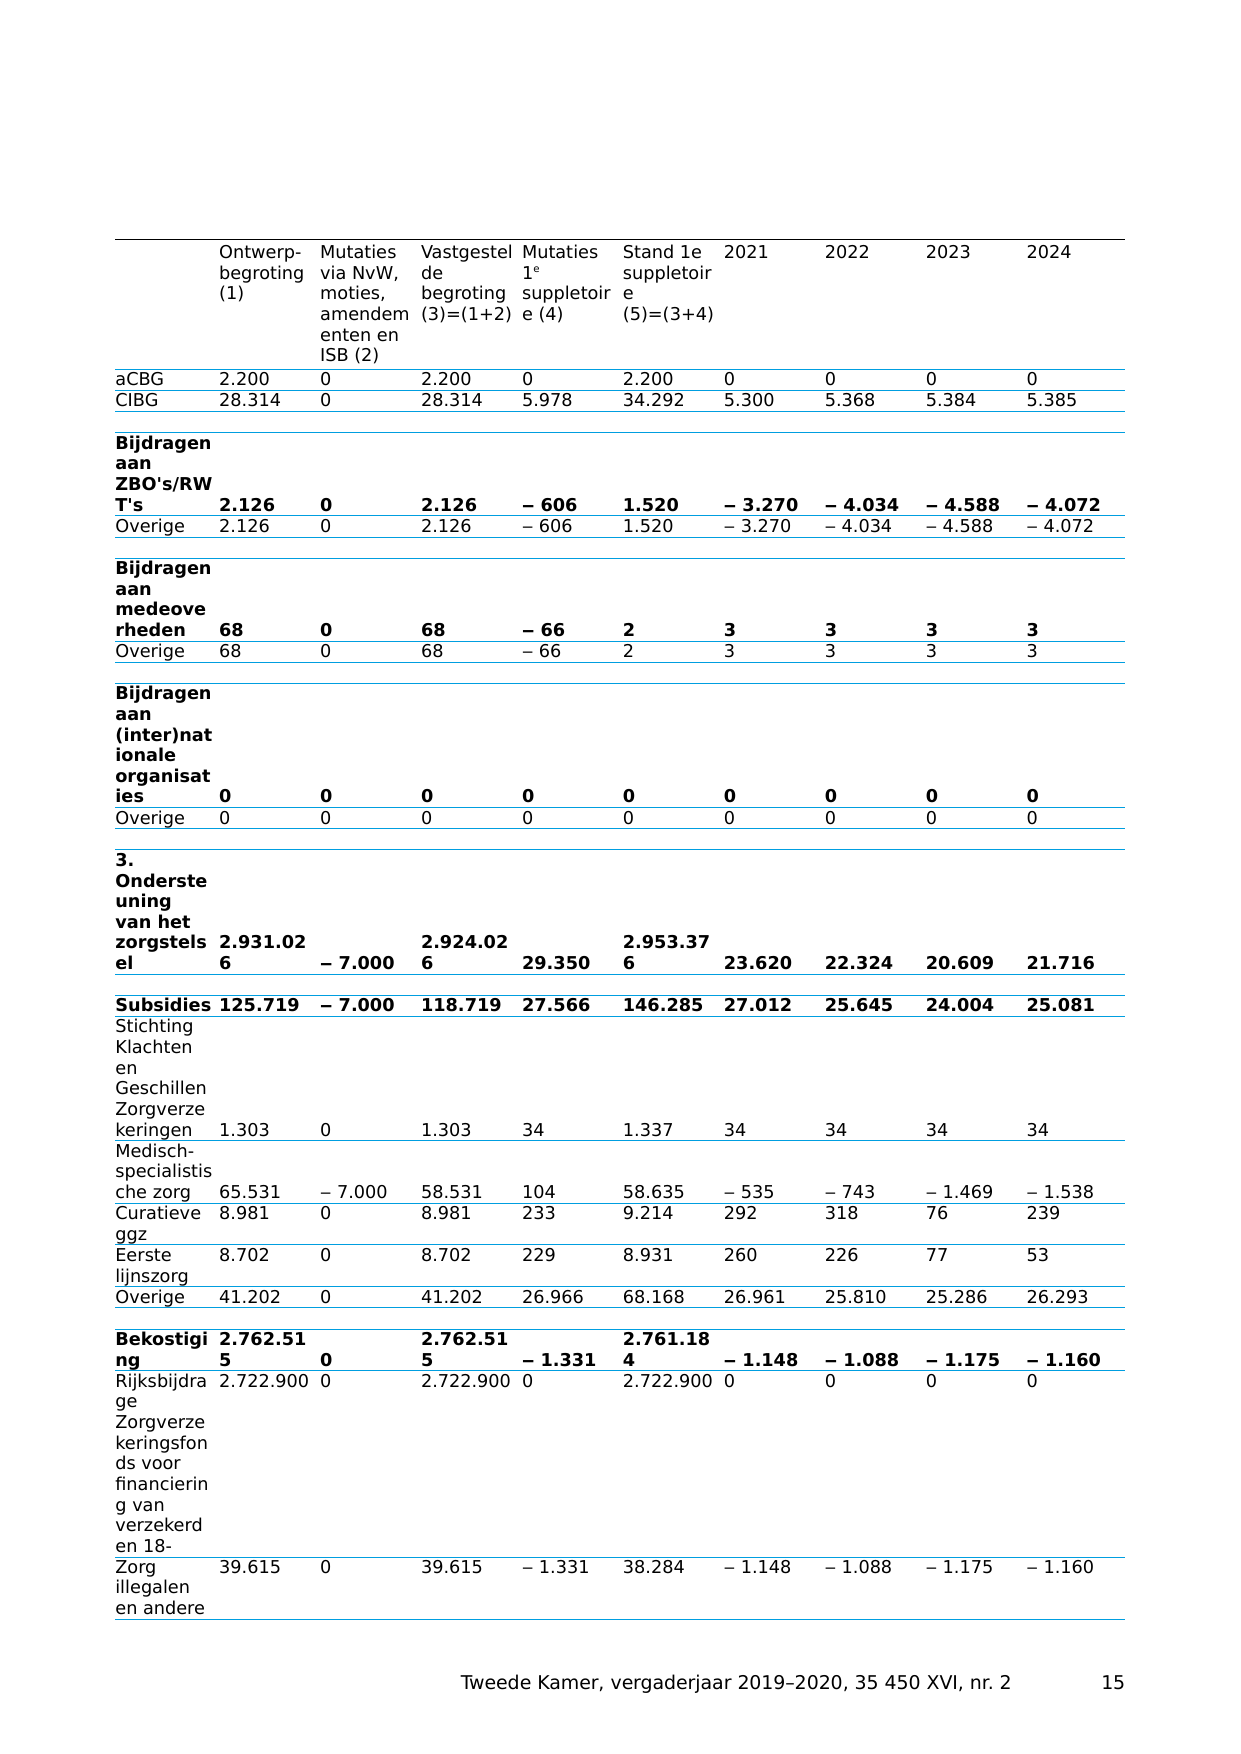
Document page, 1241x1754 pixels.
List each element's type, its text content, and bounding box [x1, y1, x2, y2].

table_cell [418, 412, 519, 432]
table_cell Stand 1e suppletoire (5)=(3+4) [620, 240, 721, 369]
table_cell 41.202 [418, 1287, 519, 1307]
table_cell 0 [519, 1371, 620, 1556]
table_cell 2021 [721, 240, 822, 369]
table_cell [822, 975, 923, 995]
table_cell 5.368 [822, 391, 923, 411]
table_cell 0 [317, 1371, 418, 1556]
table_cell 2.200 [216, 370, 317, 390]
table_cell 0 [721, 1371, 822, 1556]
table_cell 9.214 [620, 1204, 721, 1244]
table_cell 125.719 [216, 996, 317, 1016]
table_cell ‒ 4.588 [923, 516, 1023, 536]
table_cell [721, 663, 822, 683]
table_cell [216, 975, 317, 995]
table_cell 29.350 [519, 850, 620, 974]
table_cell 2.722.900 [620, 1371, 721, 1556]
table_cell 3 [721, 642, 822, 662]
table_cell 0 [519, 684, 620, 807]
table_cell Ontwerp-begroting (1) [216, 240, 317, 369]
table_cell [721, 829, 822, 849]
table_cell 26.966 [519, 1287, 620, 1307]
table_cell ‒ 1.160 [1024, 1558, 1125, 1619]
table_cell [216, 412, 317, 432]
table_cell 28.314 [216, 391, 317, 411]
table_cell ‒ 3.270 [721, 433, 822, 515]
table_cell ‒ 3.270 [721, 516, 822, 536]
table_cell 0 [721, 684, 822, 807]
table_cell 0 [317, 1330, 418, 1370]
table_cell [216, 538, 317, 557]
table_cell Stichting Klachten en Geschillen Zorgverzekeringen [115, 1017, 216, 1140]
table_cell [721, 975, 822, 995]
table_cell 39.615 [216, 1558, 317, 1619]
table_cell 0 [822, 808, 923, 828]
table_cell 34.292 [620, 391, 721, 411]
table_cell 0 [317, 1204, 418, 1244]
table_cell 0 [418, 684, 519, 807]
table_cell 58.531 [418, 1141, 519, 1203]
table_cell 2.931.026 [216, 850, 317, 974]
table_cell 0 [1024, 1371, 1125, 1556]
table_cell [822, 1308, 923, 1328]
table_cell 8.981 [418, 1204, 519, 1244]
table_cell 27.012 [721, 996, 822, 1016]
table_cell [923, 1308, 1023, 1328]
table_cell Overige [115, 642, 216, 662]
table_cell [115, 663, 216, 683]
table_cell [216, 663, 317, 683]
table_cell Bijdragen aan (inter)nationale organisaties [115, 684, 216, 807]
table_cell Bekostiging [115, 1330, 216, 1370]
table_cell ‒ 535 [721, 1141, 822, 1203]
table_cell [519, 412, 620, 432]
table_cell 0 [923, 370, 1023, 390]
table_cell 0 [317, 391, 418, 411]
table_cell Curatieve ggz [115, 1204, 216, 1244]
table_cell [115, 240, 216, 369]
table_cell 2.126 [418, 433, 519, 515]
table_cell 0 [519, 370, 620, 390]
table_cell [923, 829, 1023, 849]
table_cell [115, 975, 216, 995]
table_cell 0 [317, 1558, 418, 1619]
table_cell 1.520 [620, 516, 721, 536]
table_cell [317, 412, 418, 432]
table_cell 2.953.376 [620, 850, 721, 974]
table_cell ‒ 4.072 [1024, 516, 1125, 536]
table_cell [1024, 1308, 1125, 1328]
table_cell 41.202 [216, 1287, 317, 1307]
table_cell 5.978 [519, 391, 620, 411]
table_cell 5.385 [1024, 391, 1125, 411]
table_cell 118.719 [418, 996, 519, 1016]
table_cell ‒ 1.160 [1024, 1330, 1125, 1370]
table_cell 2 [620, 642, 721, 662]
table_cell Eerste lijnszorg [115, 1245, 216, 1286]
table_cell Bijdragen aan medeoverheden [115, 559, 216, 641]
table_cell 1.520 [620, 433, 721, 515]
table_cell ‒ 606 [519, 516, 620, 536]
table_cell ‒ 1.175 [923, 1330, 1023, 1370]
table_cell [1024, 975, 1125, 995]
table_cell [216, 1308, 317, 1328]
table_cell ‒ 1.331 [519, 1558, 620, 1619]
table_cell [620, 412, 721, 432]
table_cell [1024, 829, 1125, 849]
table_cell 0 [317, 808, 418, 828]
table_cell ‒ 1.088 [822, 1330, 923, 1370]
table_cell [418, 538, 519, 557]
table_cell 34 [721, 1017, 822, 1140]
table_cell 239 [1024, 1204, 1125, 1244]
table_cell 28.314 [418, 391, 519, 411]
table_cell [620, 538, 721, 557]
table_cell 0 [822, 370, 923, 390]
table_cell 104 [519, 1141, 620, 1203]
table_cell [216, 829, 317, 849]
table_cell 1.303 [418, 1017, 519, 1140]
table_cell 2.126 [216, 433, 317, 515]
table_cell Overige [115, 808, 216, 828]
table_cell ‒ 66 [519, 559, 620, 641]
table_cell ‒ 1.175 [923, 1558, 1023, 1619]
table_cell 2.761.184 [620, 1330, 721, 1370]
table_cell Overige [115, 1287, 216, 1307]
table_cell Zorg illegalen en andere [115, 1558, 216, 1619]
table_cell 2.722.900 [216, 1371, 317, 1556]
table_cell [1024, 663, 1125, 683]
table_cell [822, 412, 923, 432]
table_cell 5.300 [721, 391, 822, 411]
table_cell 8.702 [216, 1245, 317, 1286]
table_cell [519, 1308, 620, 1328]
table_cell [822, 829, 923, 849]
table_cell Vastgestelde begroting (3)=(1+2) [418, 240, 519, 369]
table_cell 292 [721, 1204, 822, 1244]
table_cell 22.324 [822, 850, 923, 974]
table_cell 0 [317, 1017, 418, 1140]
table_cell 2.924.026 [418, 850, 519, 974]
table_cell 38.284 [620, 1558, 721, 1619]
table_cell 25.810 [822, 1287, 923, 1307]
table_cell 0 [1024, 370, 1125, 390]
table_cell 8.931 [620, 1245, 721, 1286]
table_cell 3 [1024, 642, 1125, 662]
table_cell [115, 829, 216, 849]
table_cell Medisch-specialistische zorg [115, 1141, 216, 1203]
table_cell [418, 1308, 519, 1328]
table_cell ‒ 7.000 [317, 1141, 418, 1203]
table_cell 27.566 [519, 996, 620, 1016]
table_cell ‒ 7.000 [317, 850, 418, 974]
table_cell 0 [317, 559, 418, 641]
table_cell 65.531 [216, 1141, 317, 1203]
table_cell ‒ 1.469 [923, 1141, 1023, 1203]
table_cell 2.200 [620, 370, 721, 390]
table_cell 0 [1024, 808, 1125, 828]
table_cell [721, 412, 822, 432]
table_cell 34 [1024, 1017, 1125, 1140]
table_cell 26.293 [1024, 1287, 1125, 1307]
table_cell 68.168 [620, 1287, 721, 1307]
table_cell [115, 412, 216, 432]
table_cell [418, 663, 519, 683]
table_cell [822, 663, 923, 683]
table_cell 20.609 [923, 850, 1023, 974]
table_cell aCBG [115, 370, 216, 390]
table_cell 3 [822, 559, 923, 641]
table_cell [317, 975, 418, 995]
table_cell [1024, 412, 1125, 432]
table_cell 34 [923, 1017, 1023, 1140]
table_cell 233 [519, 1204, 620, 1244]
table_cell ‒ 1.331 [519, 1330, 620, 1370]
table_cell Bijdragen aan ZBO's/RWT's [115, 433, 216, 515]
table_cell 0 [216, 684, 317, 807]
table_cell [317, 829, 418, 849]
table_cell 3 [923, 559, 1023, 641]
table_cell [923, 538, 1023, 557]
table_cell CIBG [115, 391, 216, 411]
table_cell [923, 663, 1023, 683]
table_cell 2024 [1024, 240, 1125, 369]
table_cell 25.645 [822, 996, 923, 1016]
table_cell 25.081 [1024, 996, 1125, 1016]
table_cell 53 [1024, 1245, 1125, 1286]
table_cell [620, 829, 721, 849]
table_cell 0 [923, 808, 1023, 828]
table_cell [620, 663, 721, 683]
table_cell [317, 663, 418, 683]
table_cell 0 [418, 808, 519, 828]
table_cell 23.620 [721, 850, 822, 974]
table_cell [317, 1308, 418, 1328]
table_cell 21.716 [1024, 850, 1125, 974]
table_cell ‒ 4.588 [923, 433, 1023, 515]
table_cell 8.702 [418, 1245, 519, 1286]
table_cell [1024, 538, 1125, 557]
table_cell 76 [923, 1204, 1023, 1244]
table_cell 0 [317, 516, 418, 536]
table_cell 34 [519, 1017, 620, 1140]
table_cell 0 [317, 642, 418, 662]
table_cell 58.635 [620, 1141, 721, 1203]
table_cell ‒ 7.000 [317, 996, 418, 1016]
table_cell [317, 538, 418, 557]
table_cell ‒ 66 [519, 642, 620, 662]
table_cell 2 [620, 559, 721, 641]
table_cell 39.615 [418, 1558, 519, 1619]
table_cell 0 [216, 808, 317, 828]
table_cell ‒ 1.148 [721, 1330, 822, 1370]
table_header Tabel 6 Budgettaire gevolgen van beleid, Beleidsartikel 2 (Eerste suppletoire begroting) (bedragen x € 1.000) [115, 191, 1125, 239]
table_cell 1.337 [620, 1017, 721, 1140]
table_cell [620, 975, 721, 995]
table_cell 2022 [822, 240, 923, 369]
table_cell [519, 829, 620, 849]
table_cell [923, 975, 1023, 995]
table_cell 0 [317, 433, 418, 515]
table_cell 3. Ondersteuning van het zorgstelsel [115, 850, 216, 974]
table_cell 0 [317, 1287, 418, 1307]
table_cell 0 [923, 684, 1023, 807]
table_cell 77 [923, 1245, 1023, 1286]
table_cell 2.126 [216, 516, 317, 536]
table_cell 0 [620, 684, 721, 807]
table_cell 318 [822, 1204, 923, 1244]
table_cell 2023 [923, 240, 1023, 369]
table_cell 34 [822, 1017, 923, 1140]
table_cell [115, 538, 216, 557]
table_cell 25.286 [923, 1287, 1023, 1307]
table_cell 0 [620, 808, 721, 828]
table_cell Overige [115, 516, 216, 536]
table_cell ‒ 1.148 [721, 1558, 822, 1619]
table_cell 68 [216, 559, 317, 641]
table_cell ‒ 1.538 [1024, 1141, 1125, 1203]
table_cell ‒ 1.088 [822, 1558, 923, 1619]
table_cell [620, 1308, 721, 1328]
table_cell 0 [317, 370, 418, 390]
table_cell 68 [418, 642, 519, 662]
table_cell ‒ 4.072 [1024, 433, 1125, 515]
table_cell 2.722.900 [418, 1371, 519, 1556]
table_cell 3 [822, 642, 923, 662]
table_cell [822, 538, 923, 557]
table_cell ‒ 743 [822, 1141, 923, 1203]
table_cell 0 [1024, 684, 1125, 807]
table_cell 68 [216, 642, 317, 662]
table_cell 2.200 [418, 370, 519, 390]
table_cell [418, 829, 519, 849]
table_cell ‒ 606 [519, 433, 620, 515]
table_cell 2.126 [418, 516, 519, 536]
table_cell [519, 663, 620, 683]
table_cell 0 [317, 1245, 418, 1286]
table_cell ‒ 4.034 [822, 516, 923, 536]
table_cell 0 [923, 1371, 1023, 1556]
table_cell 0 [721, 808, 822, 828]
table_cell 3 [721, 559, 822, 641]
table_cell 146.285 [620, 996, 721, 1016]
table_cell Mutaties via NvW, moties, amendementen en ISB (2) [317, 240, 418, 369]
table_cell 0 [822, 1371, 923, 1556]
table_cell Mutaties 1e suppletoire (4) [519, 240, 620, 369]
table_cell Rijksbijdrage Zorgverzekeringsfonds voor financiering van verzekerden 18- [115, 1371, 216, 1556]
table_cell 3 [923, 642, 1023, 662]
table_cell 68 [418, 559, 519, 641]
table_cell ‒ 4.034 [822, 433, 923, 515]
table_cell 229 [519, 1245, 620, 1286]
table_cell 2.762.515 [418, 1330, 519, 1370]
table_cell 0 [317, 684, 418, 807]
table_cell 0 [822, 684, 923, 807]
table_cell 3 [1024, 559, 1125, 641]
table_cell [721, 538, 822, 557]
table_cell [115, 1308, 216, 1328]
table_cell 8.981 [216, 1204, 317, 1244]
table_cell 1.303 [216, 1017, 317, 1140]
table_cell [519, 975, 620, 995]
table_cell Subsidies [115, 996, 216, 1016]
table_cell [418, 975, 519, 995]
table_cell 2.762.515 [216, 1330, 317, 1370]
table_cell 260 [721, 1245, 822, 1286]
table_cell 226 [822, 1245, 923, 1286]
table_cell [721, 1308, 822, 1328]
table_cell 5.384 [923, 391, 1023, 411]
table_cell 0 [721, 370, 822, 390]
table_cell [923, 412, 1023, 432]
table_cell [519, 538, 620, 557]
table_cell 0 [519, 808, 620, 828]
table_cell 26.961 [721, 1287, 822, 1307]
table_cell 24.004 [923, 996, 1023, 1016]
